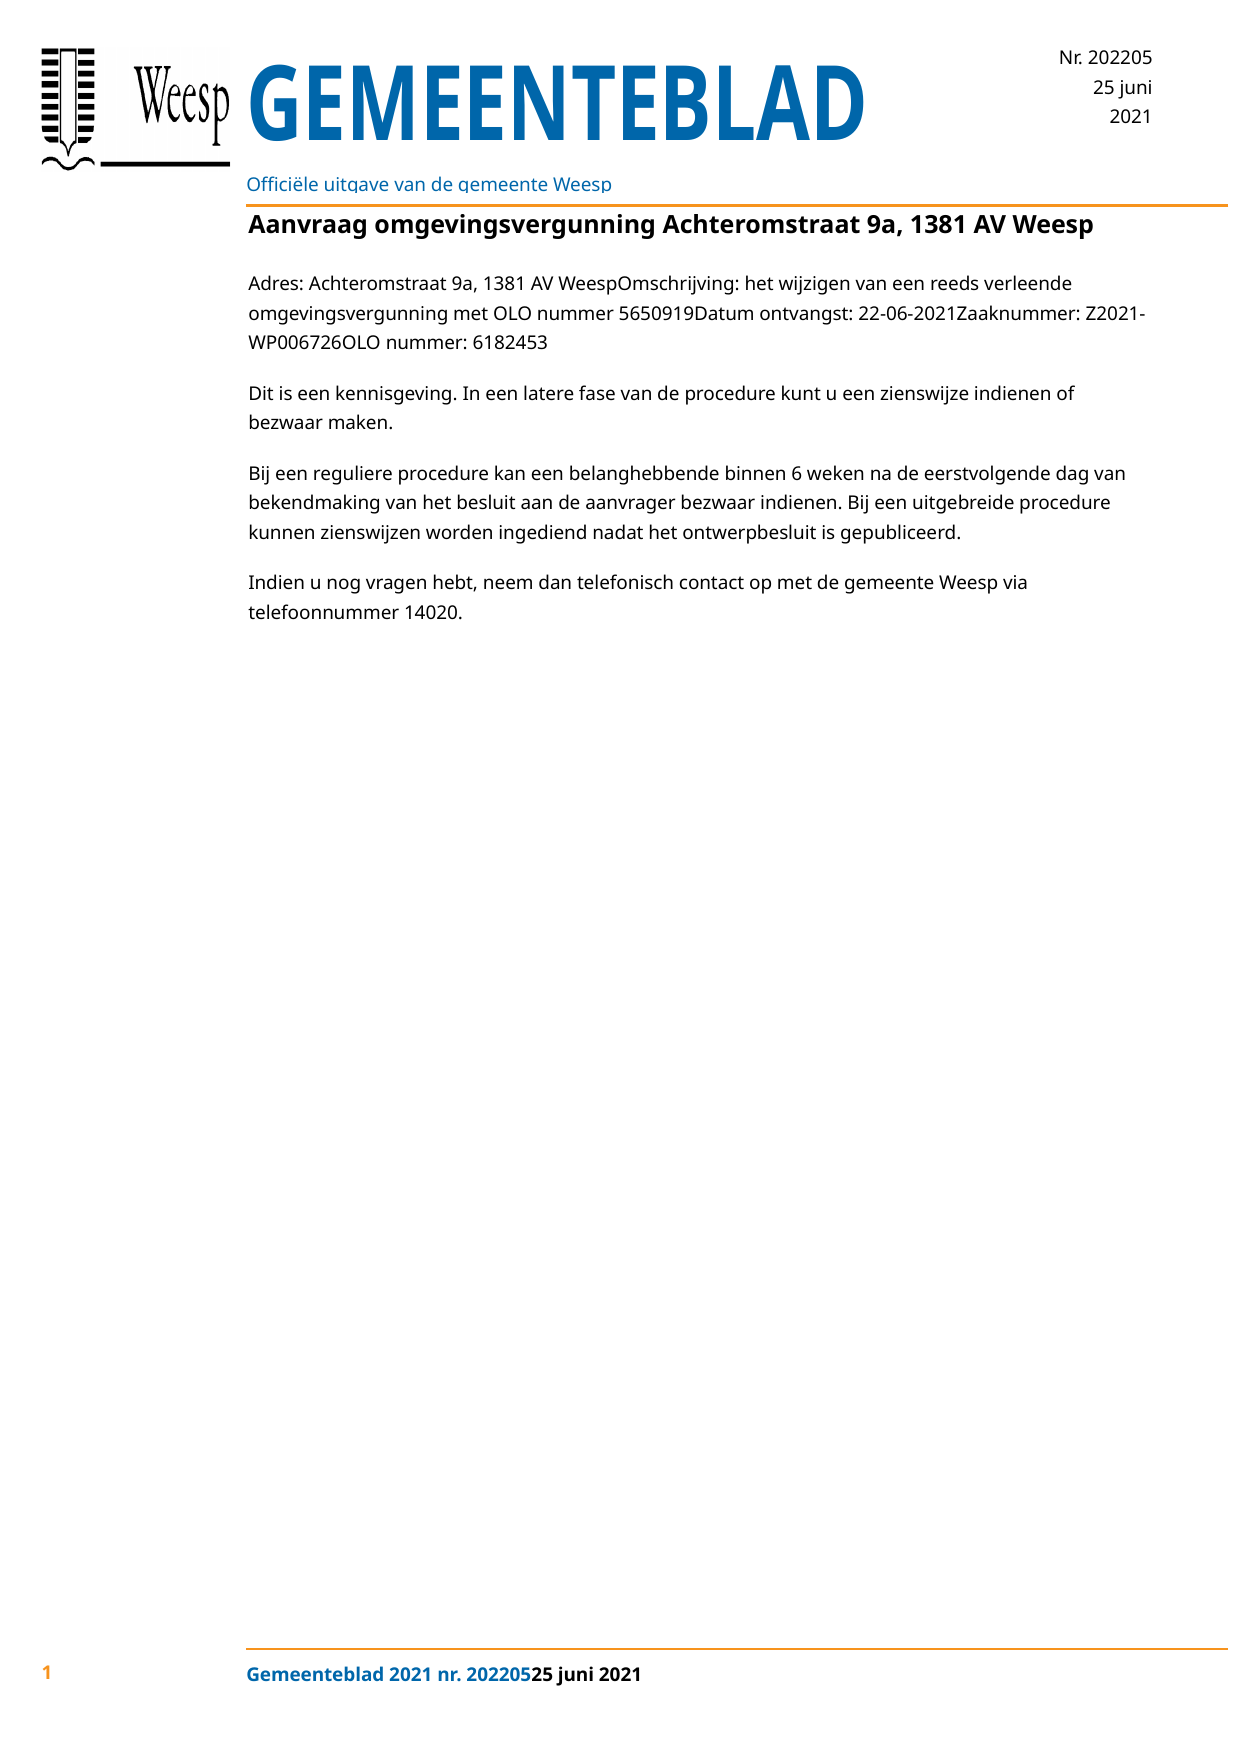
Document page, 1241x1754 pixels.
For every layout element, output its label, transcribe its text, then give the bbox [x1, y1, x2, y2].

text Aanvraag omgevingsvergunning Achteromstraat 9a, 1381 AV Weesp [248, 207, 1152, 241]
text Dit is een kennisgeving. In een latere fase van de procedure kunt u een zienswijze indienen of bezwaar maken. [248, 380, 1152, 435]
picture [41, 47, 231, 172]
text Adres: Achteromstraat 9a, 1381 AV WeespOmschrijving: het wijzigen van een reeds verleende omgevingsvergunning met OLO nummer 5650919Datum ontvangst: 22-06-2021Zaaknummer: Z2021-WP006726OLO nummer: 6182453 [248, 270, 1152, 355]
text Bij een reguliere procedure kan een belanghebbende binnen 6 weken na de eerstvolgende dag van bekendmaking van het besluit aan de aanvrager bezwaar indienen. Bij een uitgebreide procedure kunnen zienswijzen worden ingediend nadat het ontwerpbesluit is gepubliceerd. [248, 460, 1152, 545]
text Indien u nog vragen hebt, neem dan telefonisch contact op met de gemeente Weesp via telefoonnummer 14020. [248, 569, 1152, 625]
